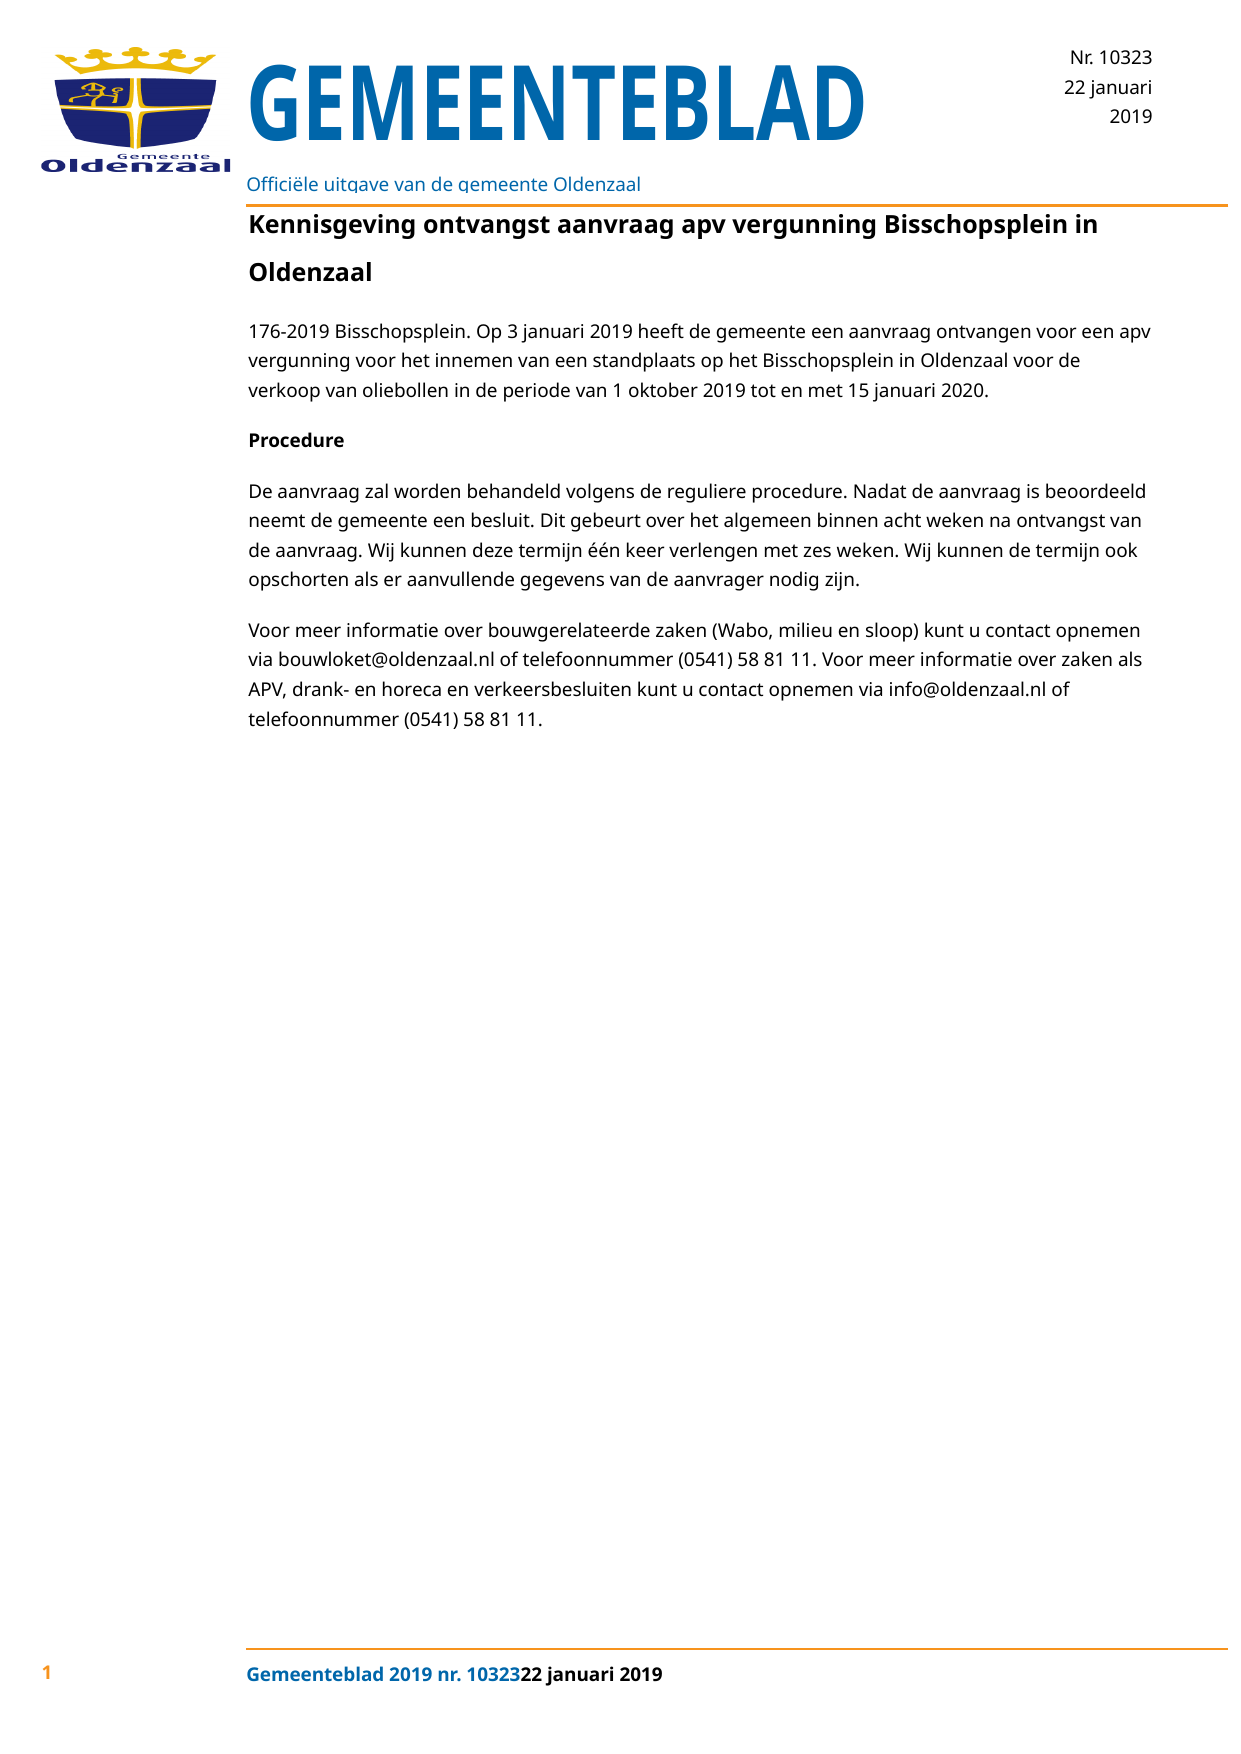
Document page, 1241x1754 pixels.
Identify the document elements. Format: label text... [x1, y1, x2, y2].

picture [41, 47, 231, 172]
text Kennisgeving ontvangst aanvraag apv vergunning Bisschopsplein in Oldenzaal [248, 207, 1152, 288]
text 176-2019 Bisschopsplein. Op 3 januari 2019 heeft de gemeente een aanvraag ontvangen voor een apv vergunning voor het innemen van een standplaats op het Bisschopsplein in Oldenzaal voor de verkoop van oliebollen in de periode van 1 oktober 2019 tot en met 15 januari 2020. [248, 318, 1152, 403]
text De aanvraag zal worden behandeld volgens de reguliere procedure. Nadat de aanvraag is beoordeeld neemt de gemeente een besluit. Dit gebeurt over het algemeen binnen acht weken na ontvangst van de aanvraag. Wij kunnen deze termijn één keer verlengen met zes weken. Wij kunnen de termijn ook opschorten als er aanvullende gegevens van de aanvrager nodig zijn. [248, 478, 1152, 592]
text Procedure [248, 427, 1152, 453]
text Voor meer informatie over bouwgerelateerde zaken (Wabo, milieu en sloop) kunt u contact opnemen via bouwloket@oldenzaal.nl of telefoonnummer (0541) 58 81 11. Voor meer informatie over zaken als APV, drank- en horeca en verkeersbesluiten kunt u contact opnemen via info@oldenzaal.nl of telefoonnummer (0541) 58 81 11. [248, 617, 1152, 732]
